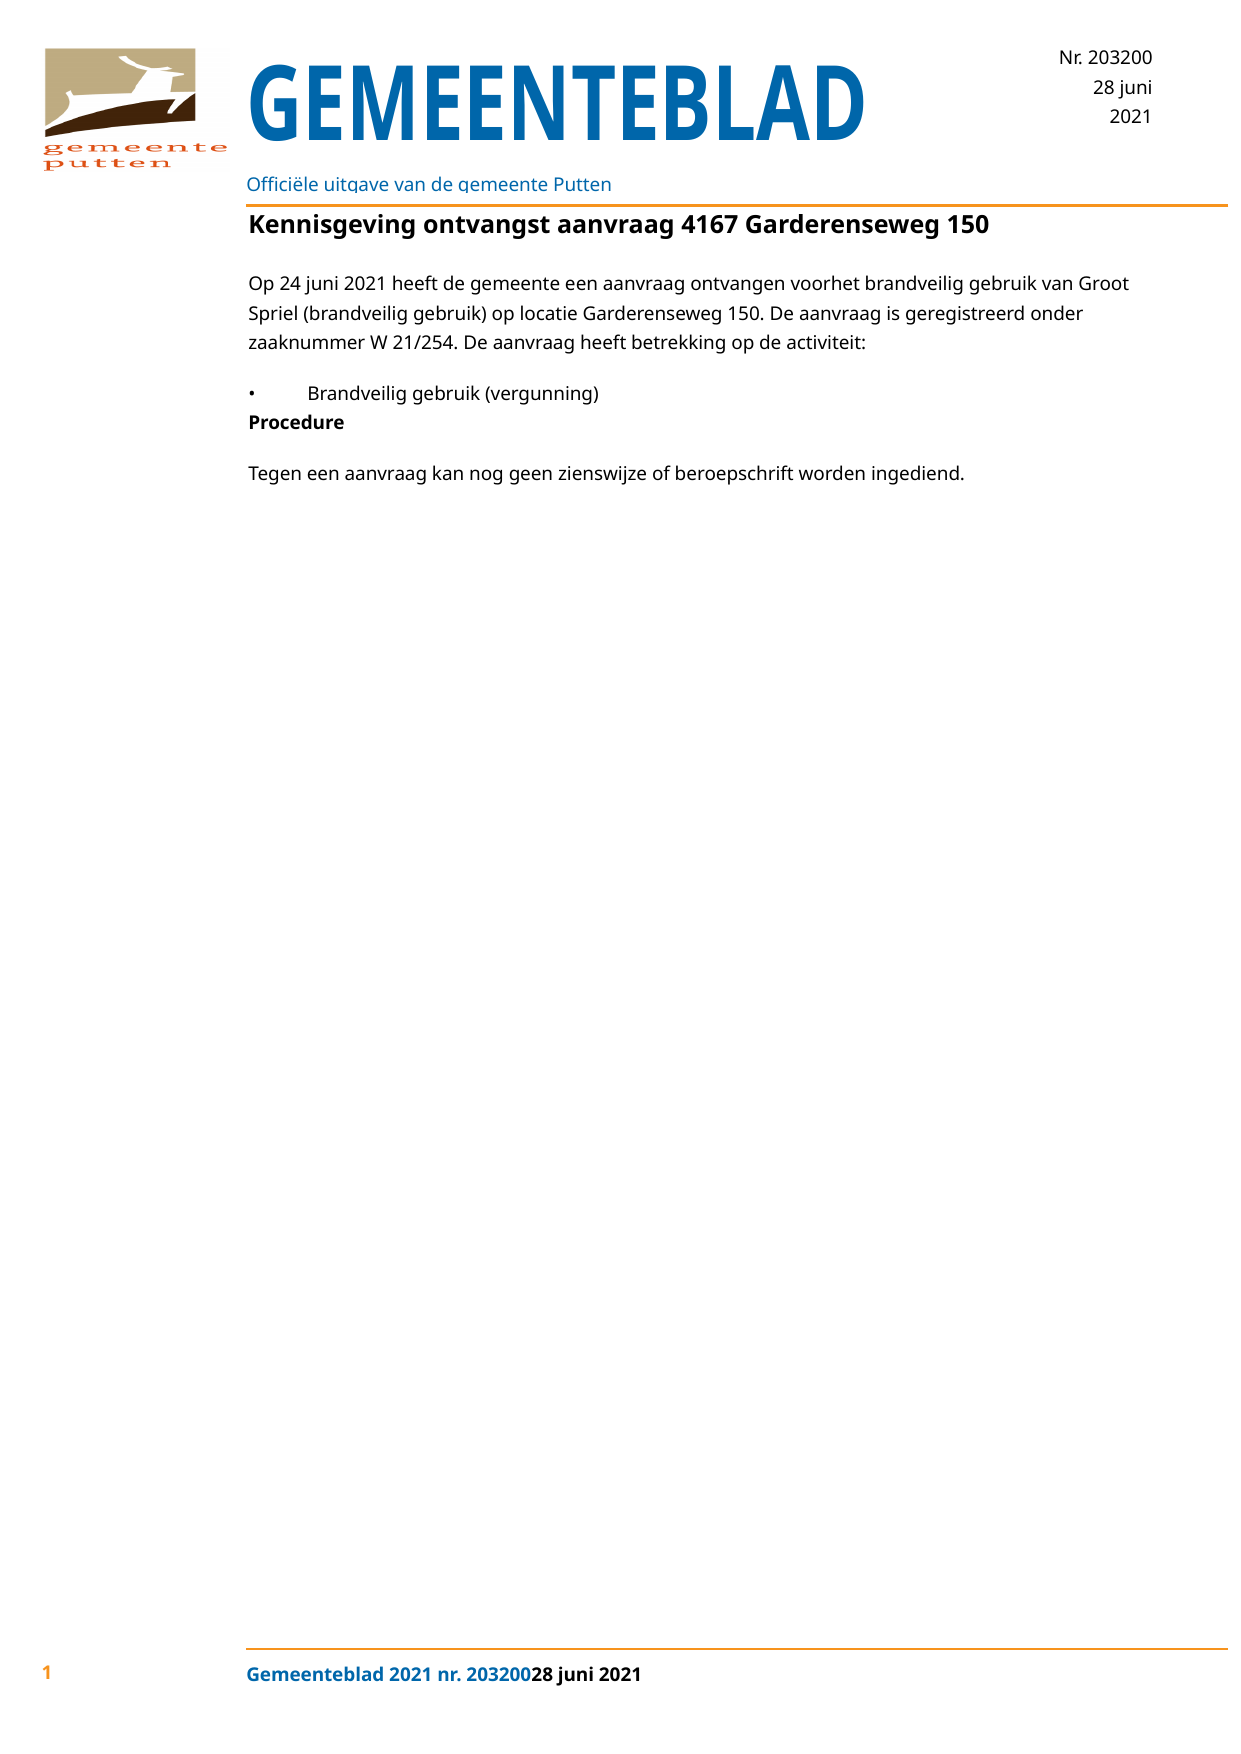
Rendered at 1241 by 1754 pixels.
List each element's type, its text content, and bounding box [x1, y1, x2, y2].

list Brandveilig gebruik (vergunning) [248, 380, 1152, 406]
text Tegen een aanvraag kan nog geen zienswijze of beroepschrift worden ingediend. [248, 460, 1152, 486]
text Procedure [248, 409, 1152, 435]
picture [41, 47, 231, 172]
text Kennisgeving ontvangst aanvraag 4167 Garderenseweg 150 [248, 207, 1152, 241]
text Op 24 juni 2021 heeft de gemeente een aanvraag ontvangen voorhet brandveilig gebruik van Groot Spriel (brandveilig gebruik) op locatie Garderenseweg 150. De aanvraag is geregistreerd onder zaaknummer W 21/254. De aanvraag heeft betrekking op de activiteit: [248, 270, 1152, 355]
